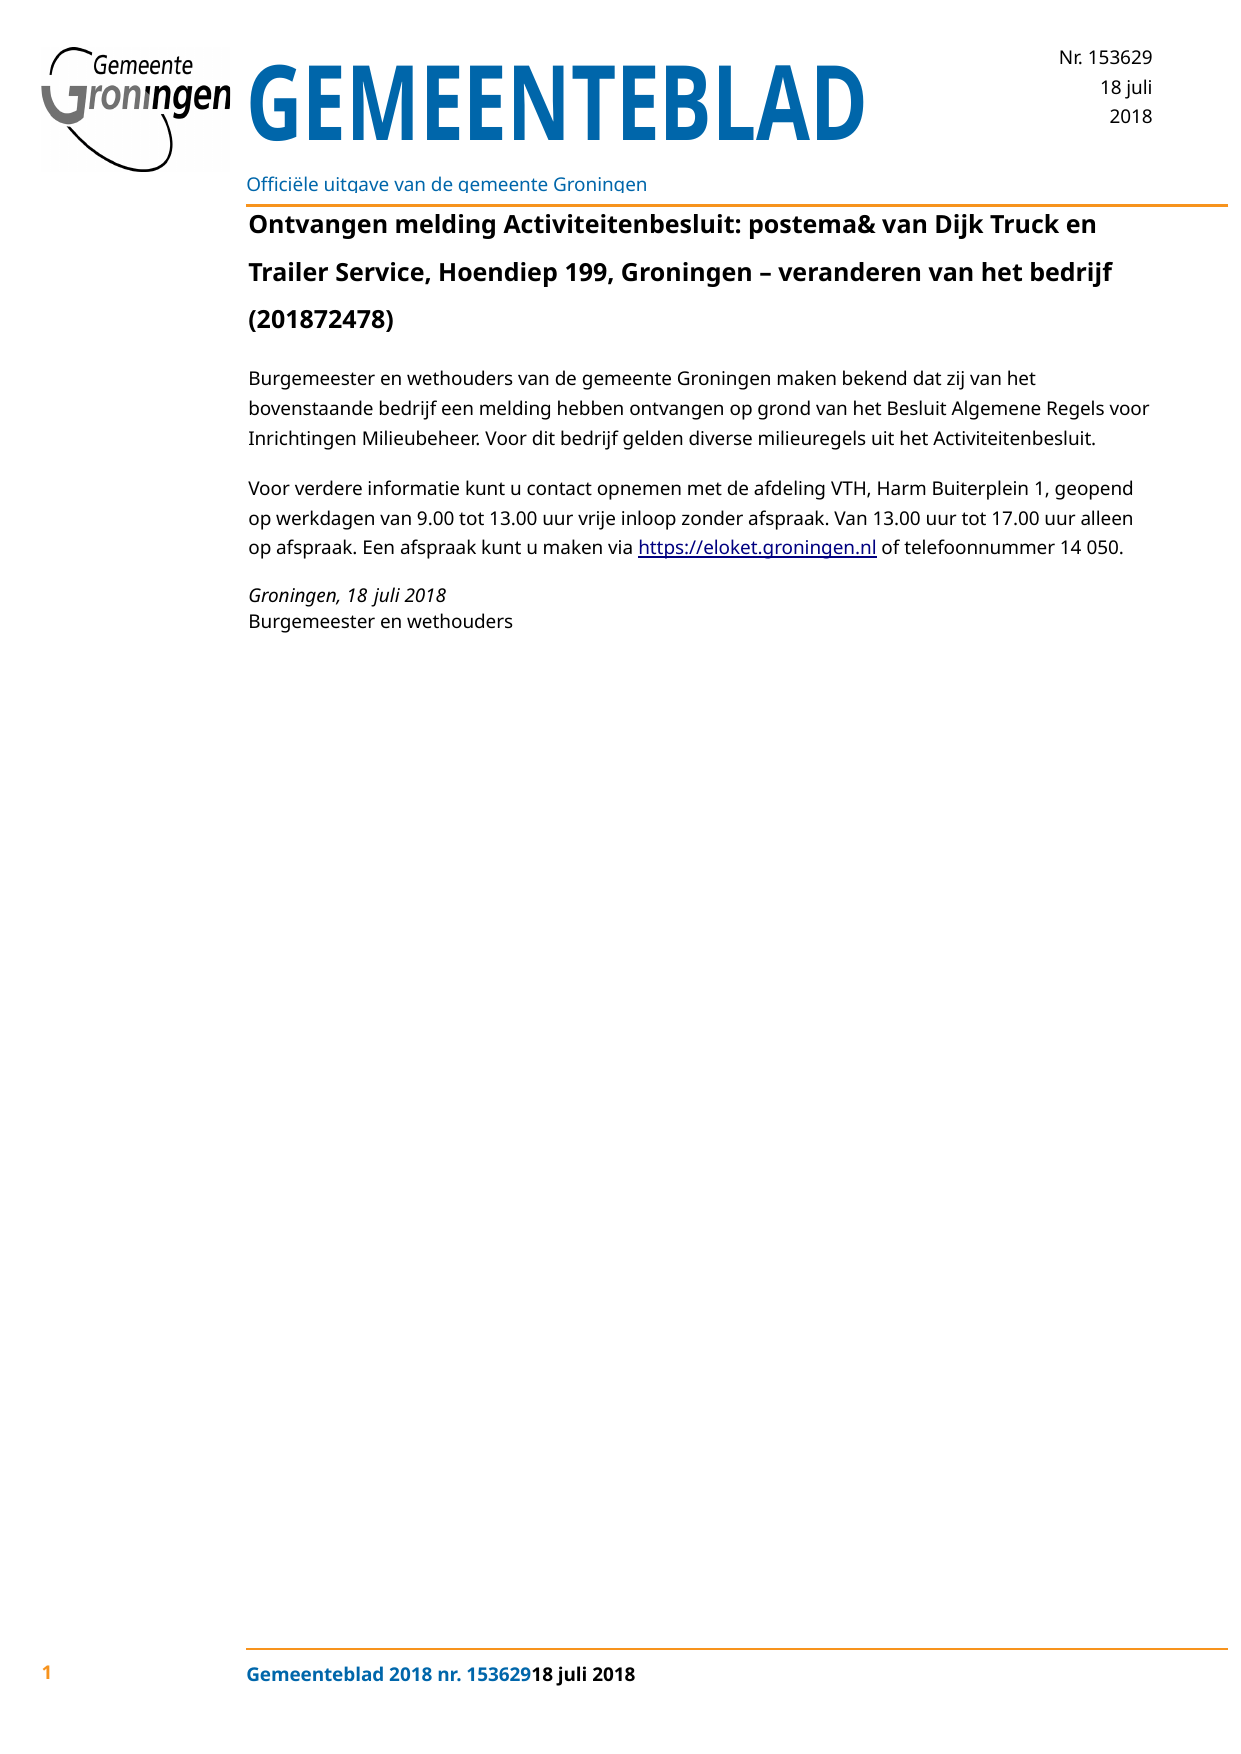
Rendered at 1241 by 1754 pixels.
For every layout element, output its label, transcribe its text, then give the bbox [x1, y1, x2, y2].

text Burgemeester en wethouders van de gemeente Groningen maken bekend dat zij van het bovenstaande bedrijf een melding hebben ontvangen op grond van het Besluit Algemene Regels voor Inrichtingen Milieubeheer. Voor dit bedrijf gelden diverse milieuregels uit het Activiteitenbesluit. [248, 366, 1152, 450]
text Burgemeester en wethouders [248, 608, 1152, 633]
text Groningen, 18 juli 2018 [248, 582, 1152, 608]
text Voor verdere informatie kunt u contact opnemen met de afdeling VTH, Harm Buiterplein 1, geopend op werkdagen van 9.00 tot 13.00 uur vrije inloop zonder afspraak. Van 13.00 uur tot 17.00 uur alleen op afspraak. Een afspraak kunt u maken via https://eloket.groningen.nl of telefoonnummer 14 050. [248, 475, 1152, 560]
text Ontvangen melding Activiteitenbesluit: postema& van Dijk Truck en Trailer Service, Hoendiep 199, Groningen – veranderen van het bedrijf (201872478) [248, 207, 1152, 336]
picture [41, 47, 231, 172]
